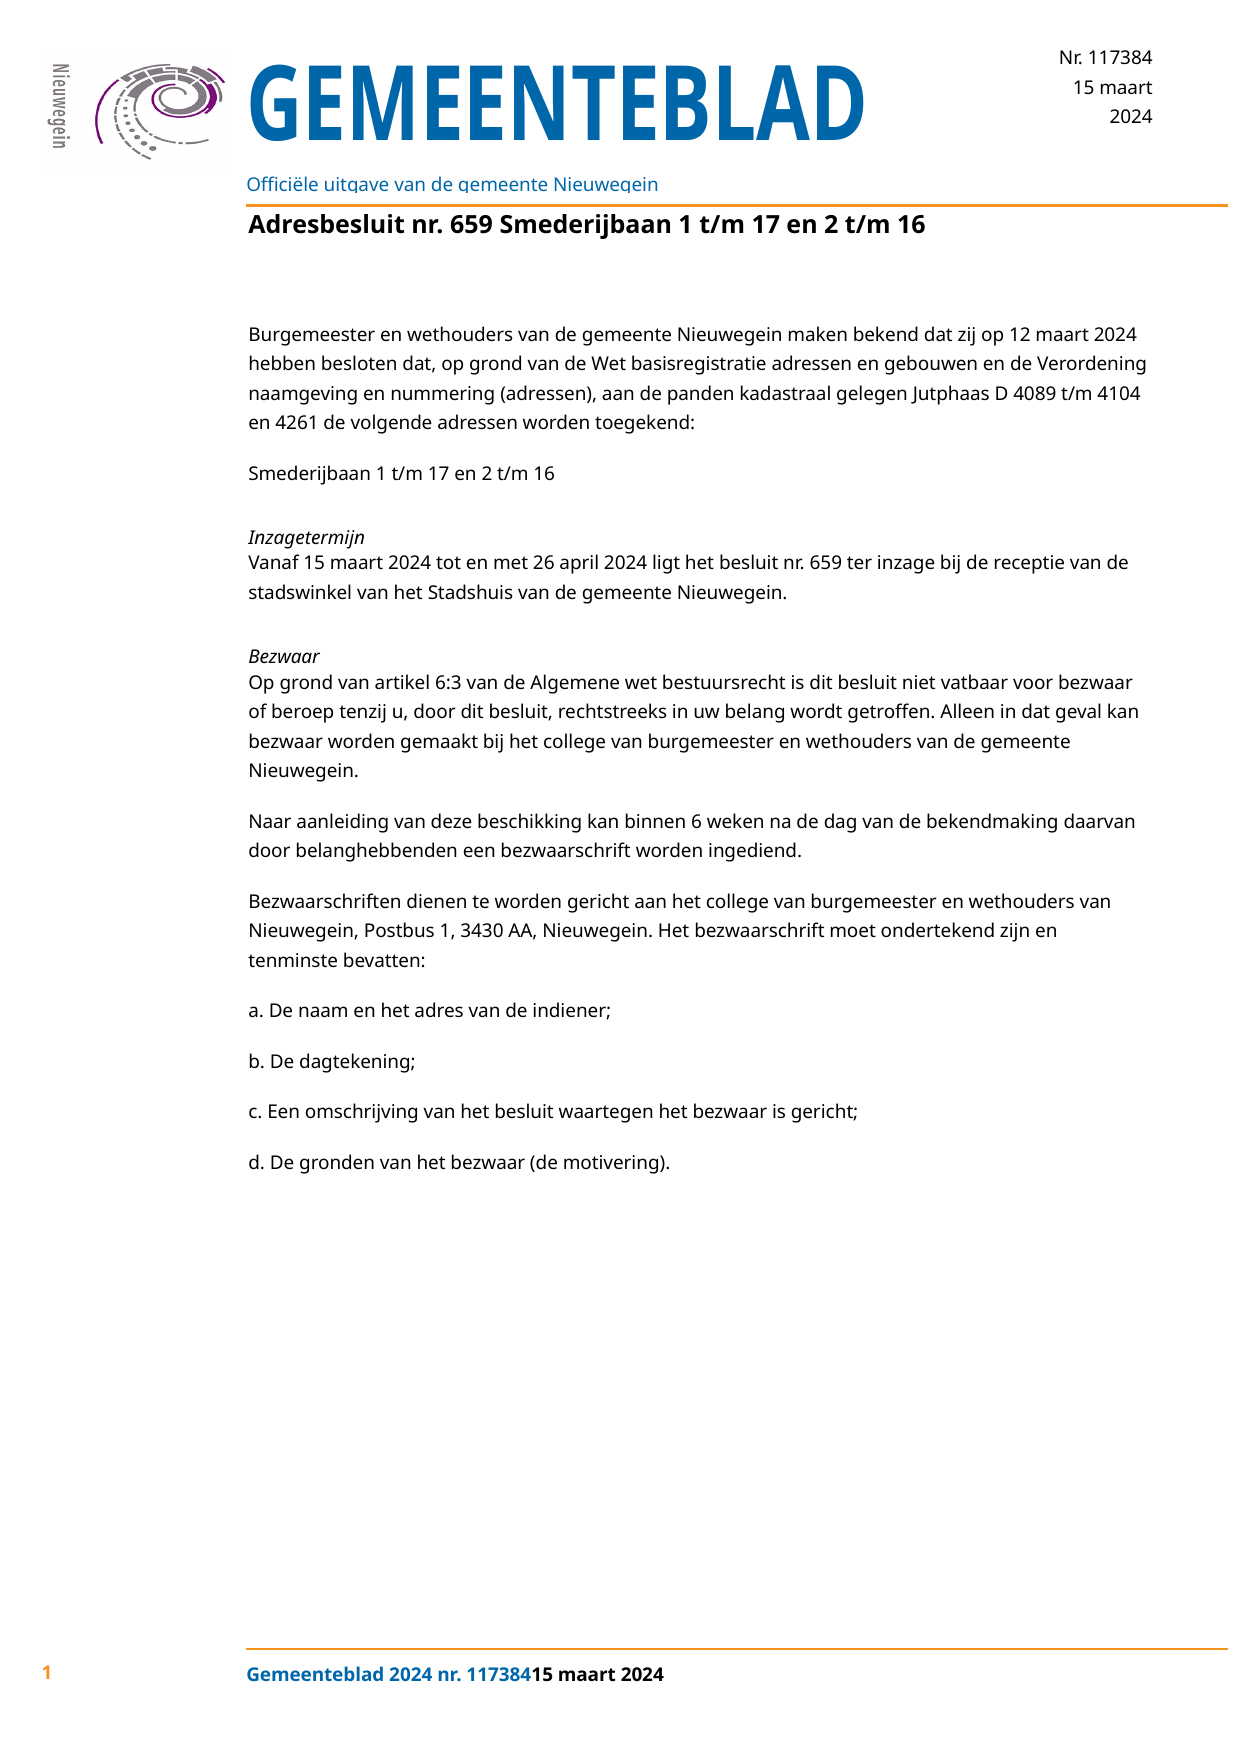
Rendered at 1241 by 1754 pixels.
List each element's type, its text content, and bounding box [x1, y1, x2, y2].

text Naar aanleiding van deze beschikking kan binnen 6 weken na de dag van de bekendmaking daarvan door belanghebbenden een bezwaarschrift worden ingediend. [248, 808, 1152, 863]
text Adresbesluit nr. 659 Smederijbaan 1 t/m 17 en 2 t/m 16 [248, 207, 1152, 241]
text Bezwaarschriften dienen te worden gericht aan het college van burgemeester en wethouders van Nieuwegein, Postbus 1, 3430 AA, Nieuwegein. Het bezwaarschrift moet ondertekend zijn en tenminste bevatten: [248, 888, 1152, 973]
text Op grond van artikel 6:3 van de Algemene wet bestuursrecht is dit besluit niet vatbaar voor bezwaar of beroep tenzij u, door dit besluit, rechtstreeks in uw belang wordt getroffen. Alleen in dat geval kan bezwaar worden gemaakt bij het college van burgemeester en wethouders van de gemeente Nieuwegein. [248, 669, 1152, 783]
picture [41, 47, 231, 172]
text c. Een omschrijving van het besluit waartegen het bezwaar is gericht; [248, 1098, 1152, 1124]
text Bezwaar [248, 643, 1152, 669]
text Inzagetermijn [248, 524, 1152, 549]
text d. De gronden van het bezwaar (de motivering). [248, 1149, 1152, 1174]
text b. De dagtekening; [248, 1048, 1152, 1074]
text Vanaf 15 maart 2024 tot en met 26 april 2024 ligt het besluit nr. 659 ter inzage bij de receptie van de stadswinkel van het Stadshuis van de gemeente Nieuwegein. [248, 549, 1152, 605]
text Burgemeester en wethouders van de gemeente Nieuwegein maken bekend dat zij op 12 maart 2024 hebben besloten dat, op grond van de Wet basisregistratie adressen en gebouwen en de Verordening naamgeving en nummering (adressen), aan de panden kadastraal gelegen Jutphaas D 4089 t/m 4104 en 4261 de volgende adressen worden toegekend: [248, 321, 1152, 435]
text a. De naam en het adres van de indiener; [248, 998, 1152, 1023]
text Smederijbaan 1 t/m 17 en 2 t/m 16 [248, 460, 1152, 486]
